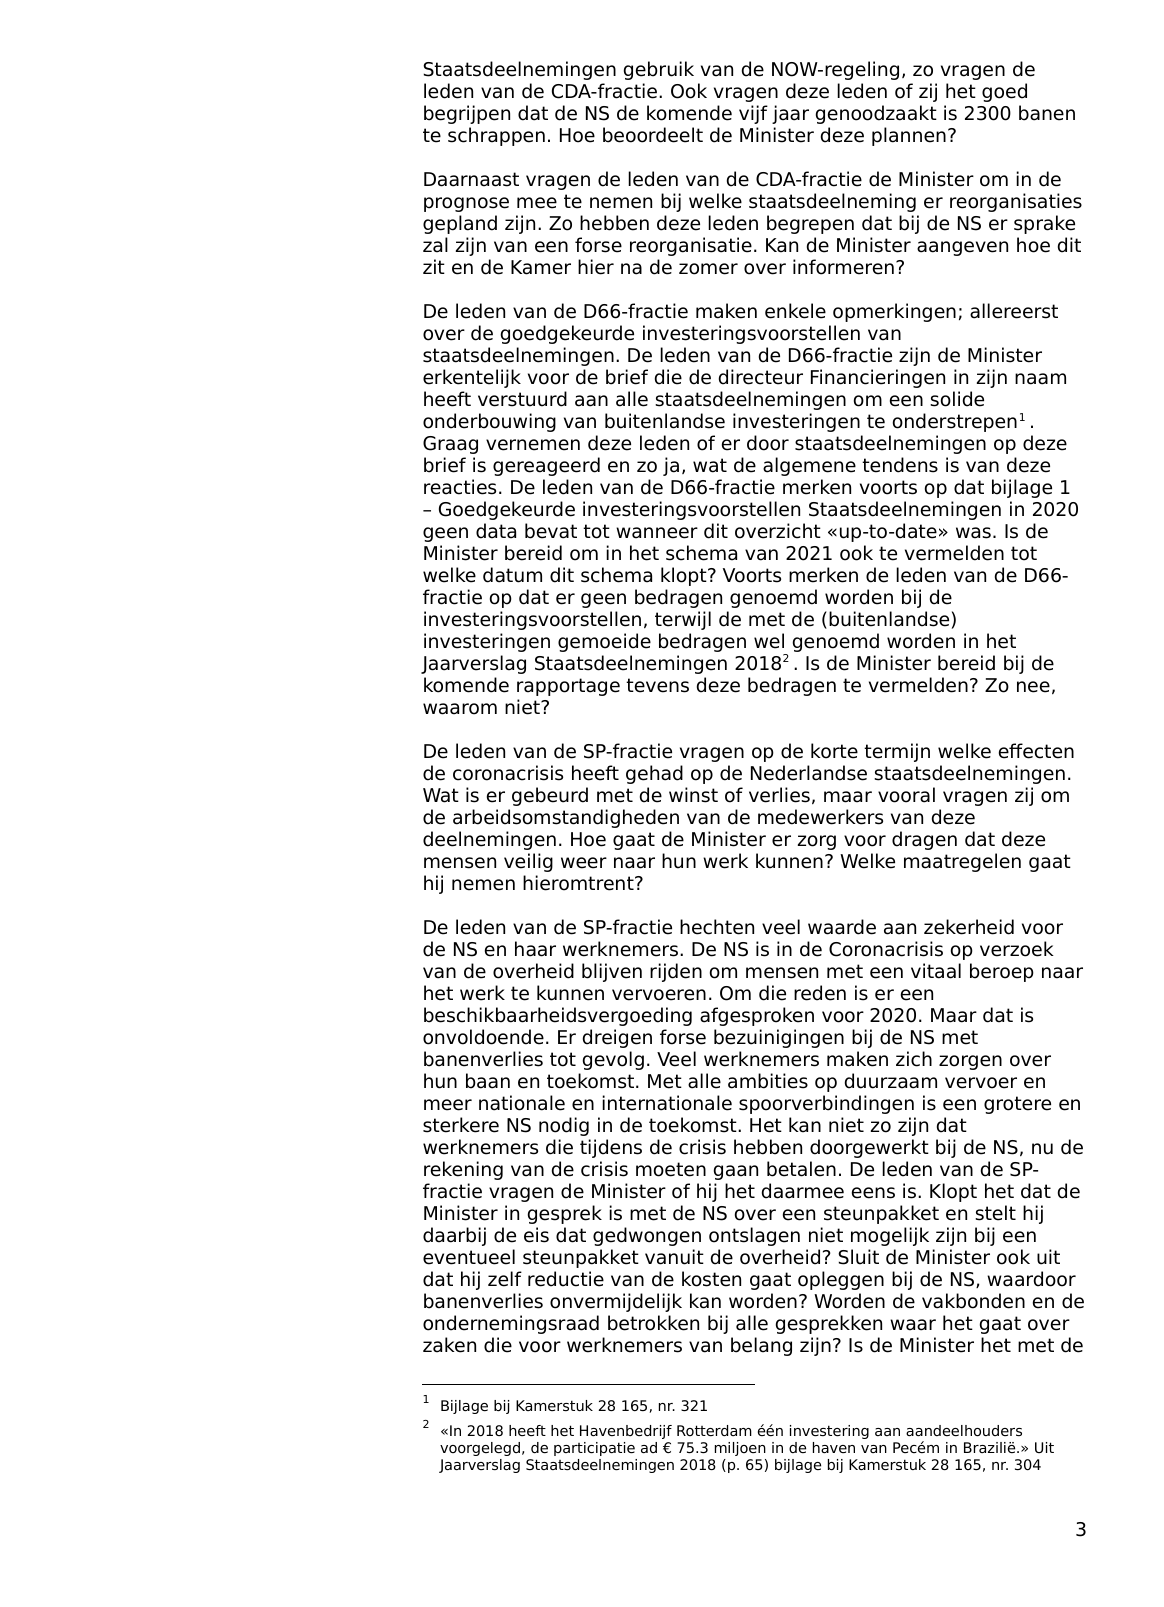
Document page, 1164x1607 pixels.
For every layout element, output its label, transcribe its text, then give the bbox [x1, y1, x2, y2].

text De leden van de SP-fractie hechten veel waarde aan zekerheid voor de NS en haar werknemers. De NS is in de Coronacrisis op verzoek van de overheid blijven rijden om mensen met een vitaal beroep naar het werk te kunnen vervoeren. Om die reden is er een beschikbaarheidsvergoeding afgesproken voor 2020. Maar dat is onvoldoende. Er dreigen forse bezuinigingen bij de NS met banenverlies tot gevolg. Veel werknemers maken zich zorgen over hun baan en toekomst. Met alle ambities op duurzaam vervoer en meer nationale en internationale spoorverbindingen is een grotere en sterkere NS nodig in de toekomst. Het kan niet zo zijn dat werknemers die tijdens de crisis hebben doorgewerkt bij de NS, nu de rekening van de crisis moeten gaan betalen. De leden van de SP-fractie vragen de Minister of hij het daarmee eens is. Klopt het dat de Minister in gesprek is met de NS over een steunpakket en stelt hij daarbij de eis dat gedwongen ontslagen niet mogelijk zijn bij een eventueel steunpakket vanuit de overheid? Sluit de Minister ook uit dat hij zelf reductie van de kosten gaat opleggen bij de NS, waardoor banenverlies onvermijdelijk kan worden? Worden de vakbonden en de ondernemingsraad betrokken bij alle gesprekken waar het gaat over zaken die voor werknemers van belang zijn? Is de Minister het met de [422, 917, 1087, 1357]
text Daarnaast vragen de leden van de CDA-fractie de Minister om in de prognose mee te nemen bij welke staatsdeelneming er reorganisaties gepland zijn. Zo hebben deze leden begrepen dat bij de NS er sprake zal zijn van een forse reorganisatie. Kan de Minister aangeven hoe dit zit en de Kamer hier na de zomer over informeren? [422, 169, 1087, 279]
text Staatsdeelnemingen gebruik van de NOW-regeling, zo vragen de leden van de CDA-fractie. Ook vragen deze leden of zij het goed begrijpen dat de NS de komende vijf jaar genoodzaakt is 2300 banen te schrappen. Hoe beoordeelt de Minister deze plannen? [422, 59, 1087, 147]
text De leden van de SP-fractie vragen op de korte termijn welke effecten de coronacrisis heeft gehad op de Nederlandse staatsdeelnemingen. Wat is er gebeurd met de winst of verlies, maar vooral vragen zij om de arbeidsomstandigheden van de medewerkers van deze deelnemingen. Hoe gaat de Minister er zorg voor dragen dat deze mensen veilig weer naar hun werk kunnen? Welke maatregelen gaat hij nemen hieromtrent? [422, 741, 1087, 895]
text «In 2018 heeft het Havenbedrijf Rotterdam één investering aan aandeelhouders voorgelegd, de participatie ad € 75.3 miljoen in de haven van Pecém in Brazilië.» Uit Jaarverslag Staatsdeelnemingen 2018 (p. 65) bijlage bij Kamerstuk 28 165, nr. 304 [422, 1418, 1087, 1474]
text De leden van de D66-fractie maken enkele opmerkingen; allereerst over de goedgekeurde investeringsvoorstellen van staatsdeelnemingen. De leden van de D66-fractie zijn de Minister erkentelijk voor de brief die de directeur Financieringen in zijn naam heeft verstuurd aan alle staatsdeelnemingen om een solide onderbouwing van buitenlandse investeringen te onderstrepen. Graag vernemen deze leden of er door staatsdeelnemingen op deze brief is gereageerd en zo ja, wat de algemene tendens is van deze reacties. De leden van de D66-fractie merken voorts op dat bijlage 1 – Goedgekeurde investeringsvoorstellen Staatsdeelnemingen in 2020 geen data bevat tot wanneer dit overzicht «up-to-date» was. Is de Minister bereid om in het schema van 2021 ook te vermelden tot welke datum dit schema klopt? Voorts merken de leden van de D66-fractie op dat er geen bedragen genoemd worden bij de investeringsvoorstellen, terwijl de met de (buitenlandse) investeringen gemoeide bedragen wel genoemd worden in het Jaarverslag Staatsdeelnemingen 2018. Is de Minister bereid bij de komende rapportage tevens deze bedragen te vermelden? Zo nee, waarom niet? [422, 301, 1087, 719]
text Bijlage bij Kamerstuk 28 165, nr. 321 [422, 1393, 1087, 1416]
